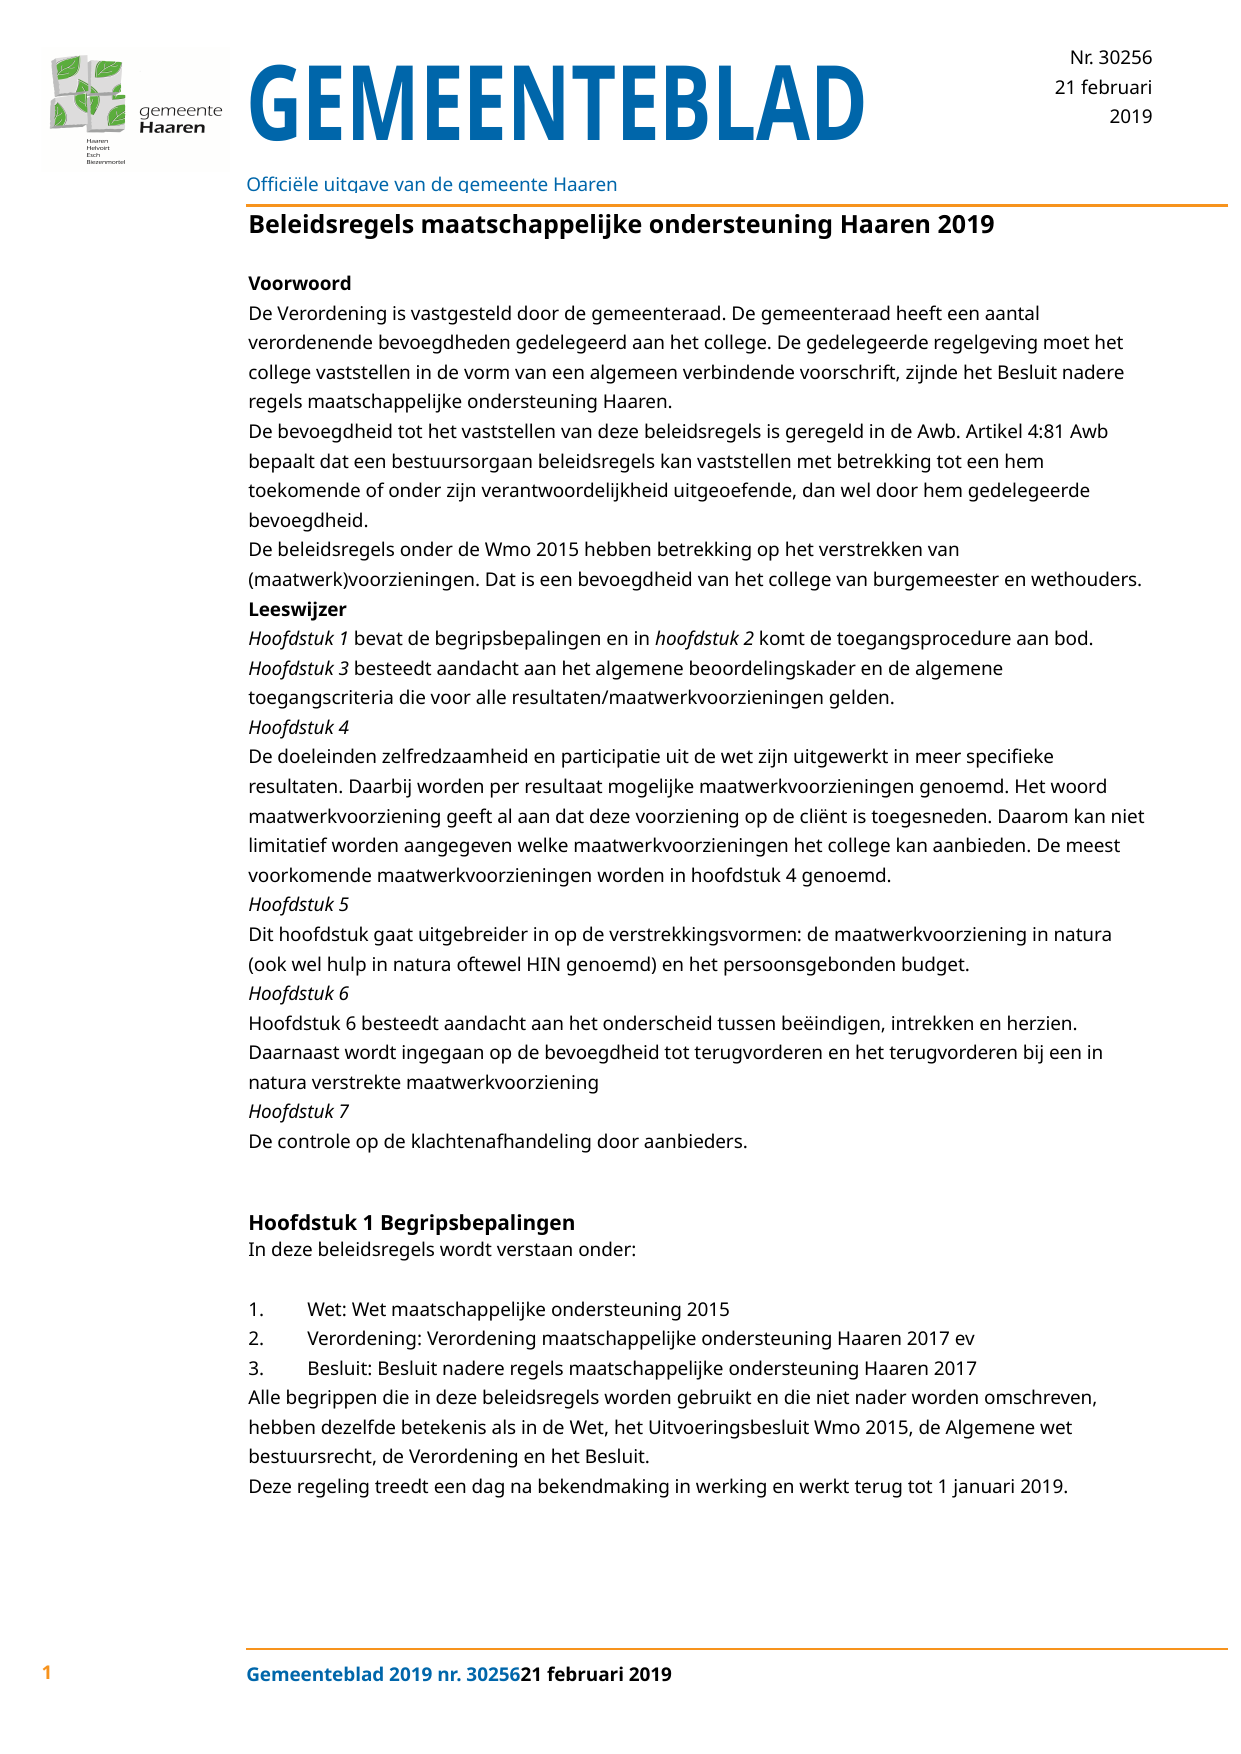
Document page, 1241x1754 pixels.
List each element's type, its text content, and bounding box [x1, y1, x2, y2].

text De bevoegdheid tot het vaststellen van deze beleidsregels is geregeld in de Awb. Artikel 4:81 Awb bepaalt dat een bestuursorgaan beleidsregels kan vaststellen met betrekking tot een hem toekomende of onder zijn verantwoordelijkheid uitgeoefende, dan wel door hem gedelegeerde bevoegdheid. [248, 418, 1152, 533]
text De doeleinden zelfredzaamheid en participatie uit de wet zijn uitgewerkt in meer specifieke resultaten. Daarbij worden per resultaat mogelijke maatwerkvoorzieningen genoemd. Het woord maatwerkvoorziening geeft al aan dat deze voorziening op de cliënt is toegesneden. Daarom kan niet limitatief worden aangegeven welke maatwerkvoorzieningen het college kan aanbieden. De meest voorkomende maatwerkvoorzieningen worden in hoofdstuk 4 genoemd. [248, 744, 1152, 888]
list Verordening: Verordening maatschappelijke ondersteuning Haaren 2017 ev [248, 1325, 1152, 1351]
text Hoofdstuk 6 [248, 980, 1152, 1006]
text Hoofdstuk 3 besteedt aandacht aan het algemene beoordelingskader en de algemene toegangscriteria die voor alle resultaten/maatwerkvoorzieningen gelden. [248, 655, 1152, 710]
text Voorwoord [248, 270, 1152, 296]
text Dit hoofdstuk gaat uitgebreider in op de verstrekkingsvormen: de maatwerkvoorziening in natura (ook wel hulp in natura oftewel HIN genoemd) en het persoonsgebonden budget. [248, 921, 1152, 976]
picture [41, 47, 231, 172]
text Hoofdstuk 1 Begripsbepalingen [248, 1208, 1152, 1237]
text Hoofdstuk 4 [248, 714, 1152, 740]
text Hoofdstuk 6 besteedt aandacht aan het onderscheid tussen beëindigen, intrekken en herzien. Daarnaast wordt ingegaan op de bevoegdheid tot terugvorderen en het terugvorderen bij een in natura verstrekte maatwerkvoorziening [248, 1010, 1152, 1095]
text Hoofdstuk 7 [248, 1099, 1152, 1124]
text Alle begrippen die in deze beleidsregels worden gebruikt en die niet nader worden omschreven, hebben dezelfde betekenis als in de Wet, het Uitvoeringsbesluit Wmo 2015, de Algemene wet bestuursrecht, de Verordening en het Besluit. [248, 1384, 1152, 1469]
text Hoofdstuk 5 [248, 892, 1152, 917]
text De beleidsregels onder de Wmo 2015 hebben betrekking op het verstrekken van (maatwerk)voorzieningen. Dat is een bevoegdheid van het college van burgemeester en wethouders. [248, 537, 1152, 592]
text Hoofdstuk 1 bevat de begripsbepalingen en in hoofdstuk 2 komt de toegangsprocedure aan bod. [248, 625, 1152, 651]
text Deze regeling treedt een dag na bekendmaking in werking en werkt terug tot 1 januari 2019. [248, 1473, 1152, 1499]
text Leeswijzer [248, 596, 1152, 621]
text De controle op de klachtenafhandeling door aanbieders. [248, 1128, 1152, 1154]
text Beleidsregels maatschappelijke ondersteuning Haaren 2019 [248, 207, 1152, 241]
list Besluit: Besluit nadere regels maatschappelijke ondersteuning Haaren 2017 [248, 1355, 1152, 1381]
list Wet: Wet maatschappelijke ondersteuning 2015 [248, 1296, 1152, 1322]
text In deze beleidsregels wordt verstaan onder: [248, 1237, 1152, 1262]
text De Verordening is vastgesteld door de gemeenteraad. De gemeenteraad heeft een aantal verordenende bevoegdheden gedelegeerd aan het college. De gedelegeerde regelgeving moet het college vaststellen in de vorm van een algemeen verbindende voorschrift, zijnde het Besluit nadere regels maatschappelijke ondersteuning Haaren. [248, 300, 1152, 414]
